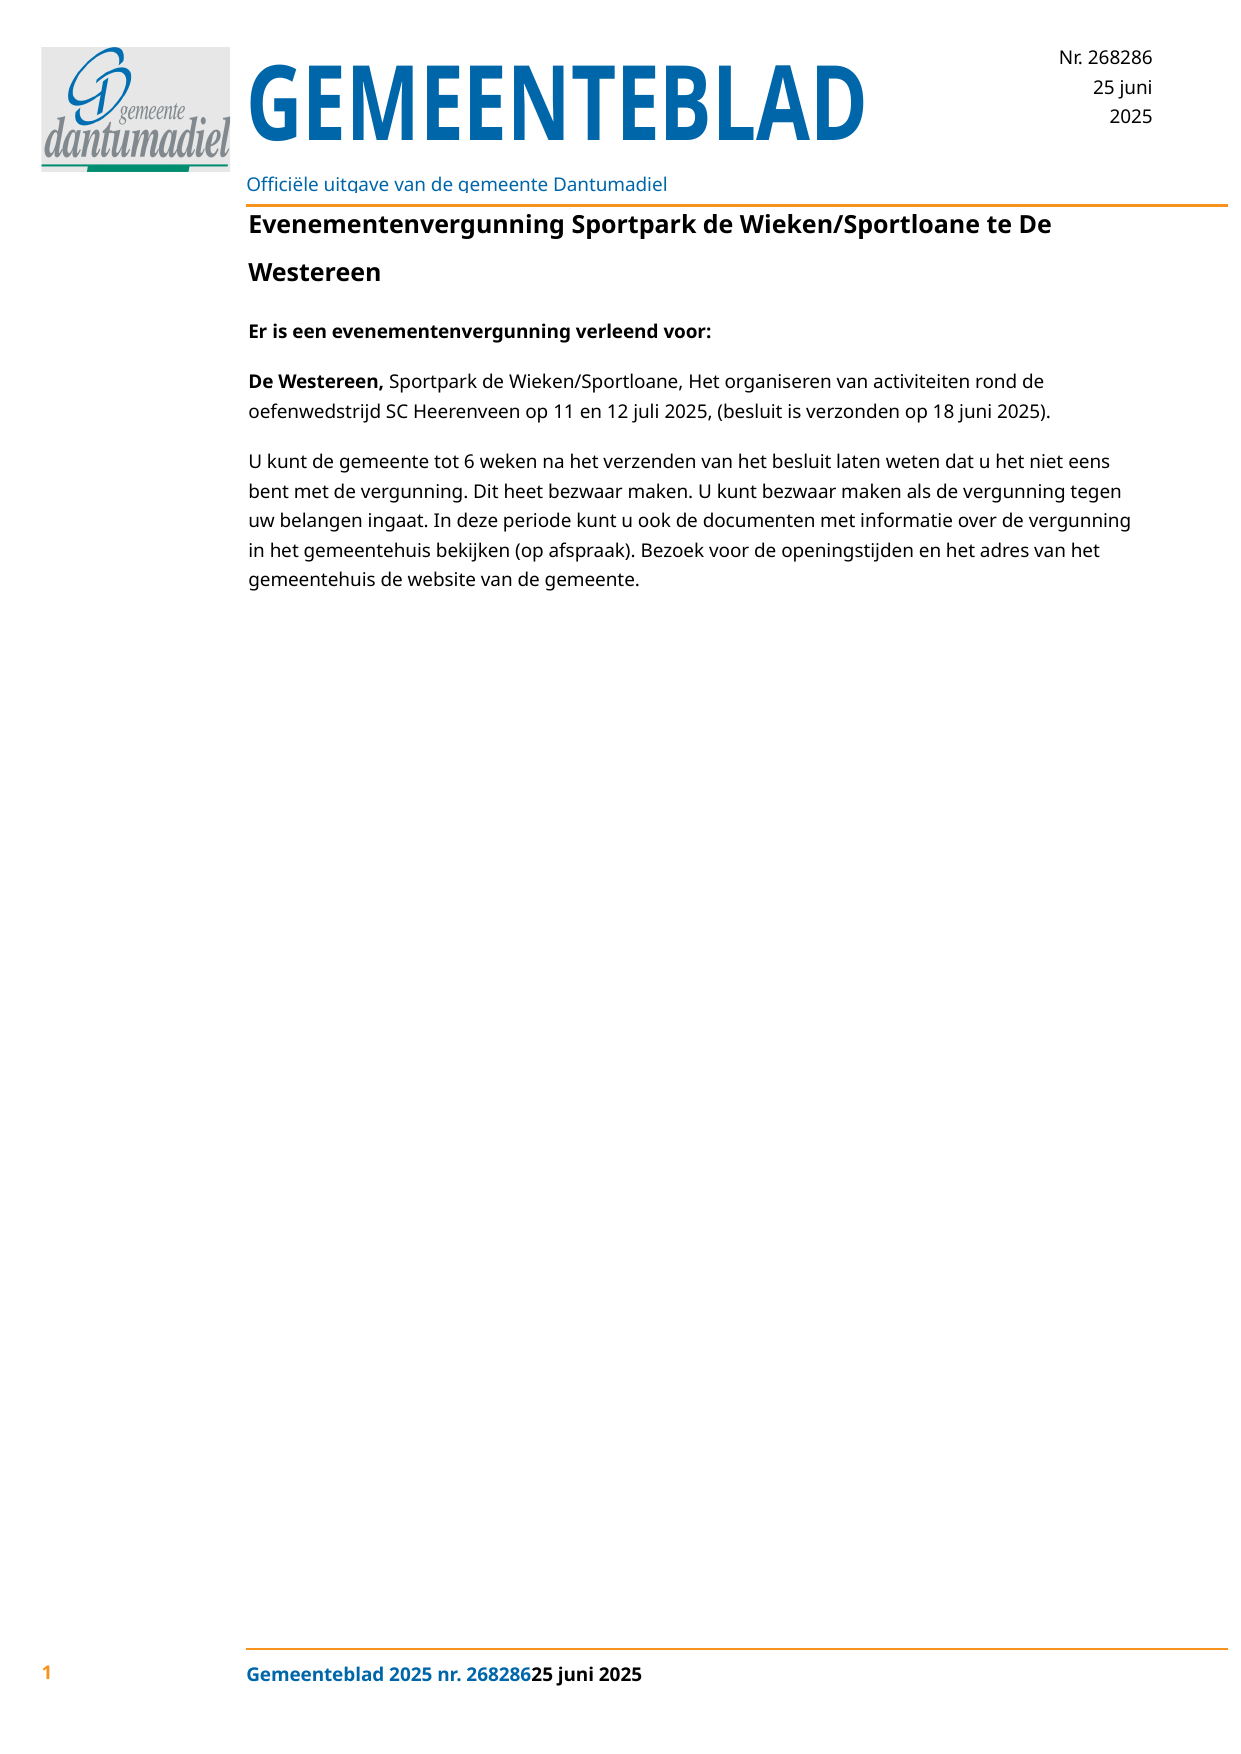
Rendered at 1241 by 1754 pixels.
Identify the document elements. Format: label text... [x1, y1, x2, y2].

text De Westereen, Sportpark de Wieken/Sportloane, Het organiseren van activiteiten rond de oefenwedstrijd SC Heerenveen op 11 en 12 juli 2025, (besluit is verzonden op 18 juni 2025). [248, 368, 1152, 424]
picture [41, 47, 231, 172]
text Evenementenvergunning Sportpark de Wieken/Sportloane te De Westereen [248, 207, 1152, 288]
text Er is een evenementenvergunning verleend voor: [248, 318, 1152, 344]
text U kunt de gemeente tot 6 weken na het verzenden van het besluit laten weten dat u het niet eens bent met de vergunning. Dit heet bezwaar maken. U kunt bezwaar maken als de vergunning tegen uw belangen ingaat. In deze periode kunt u ook de documenten met informatie over de vergunning in het gemeentehuis bekijken (op afspraak). Bezoek voor de openingstijden en het adres van het gemeentehuis de website van de gemeente. [248, 448, 1152, 592]
